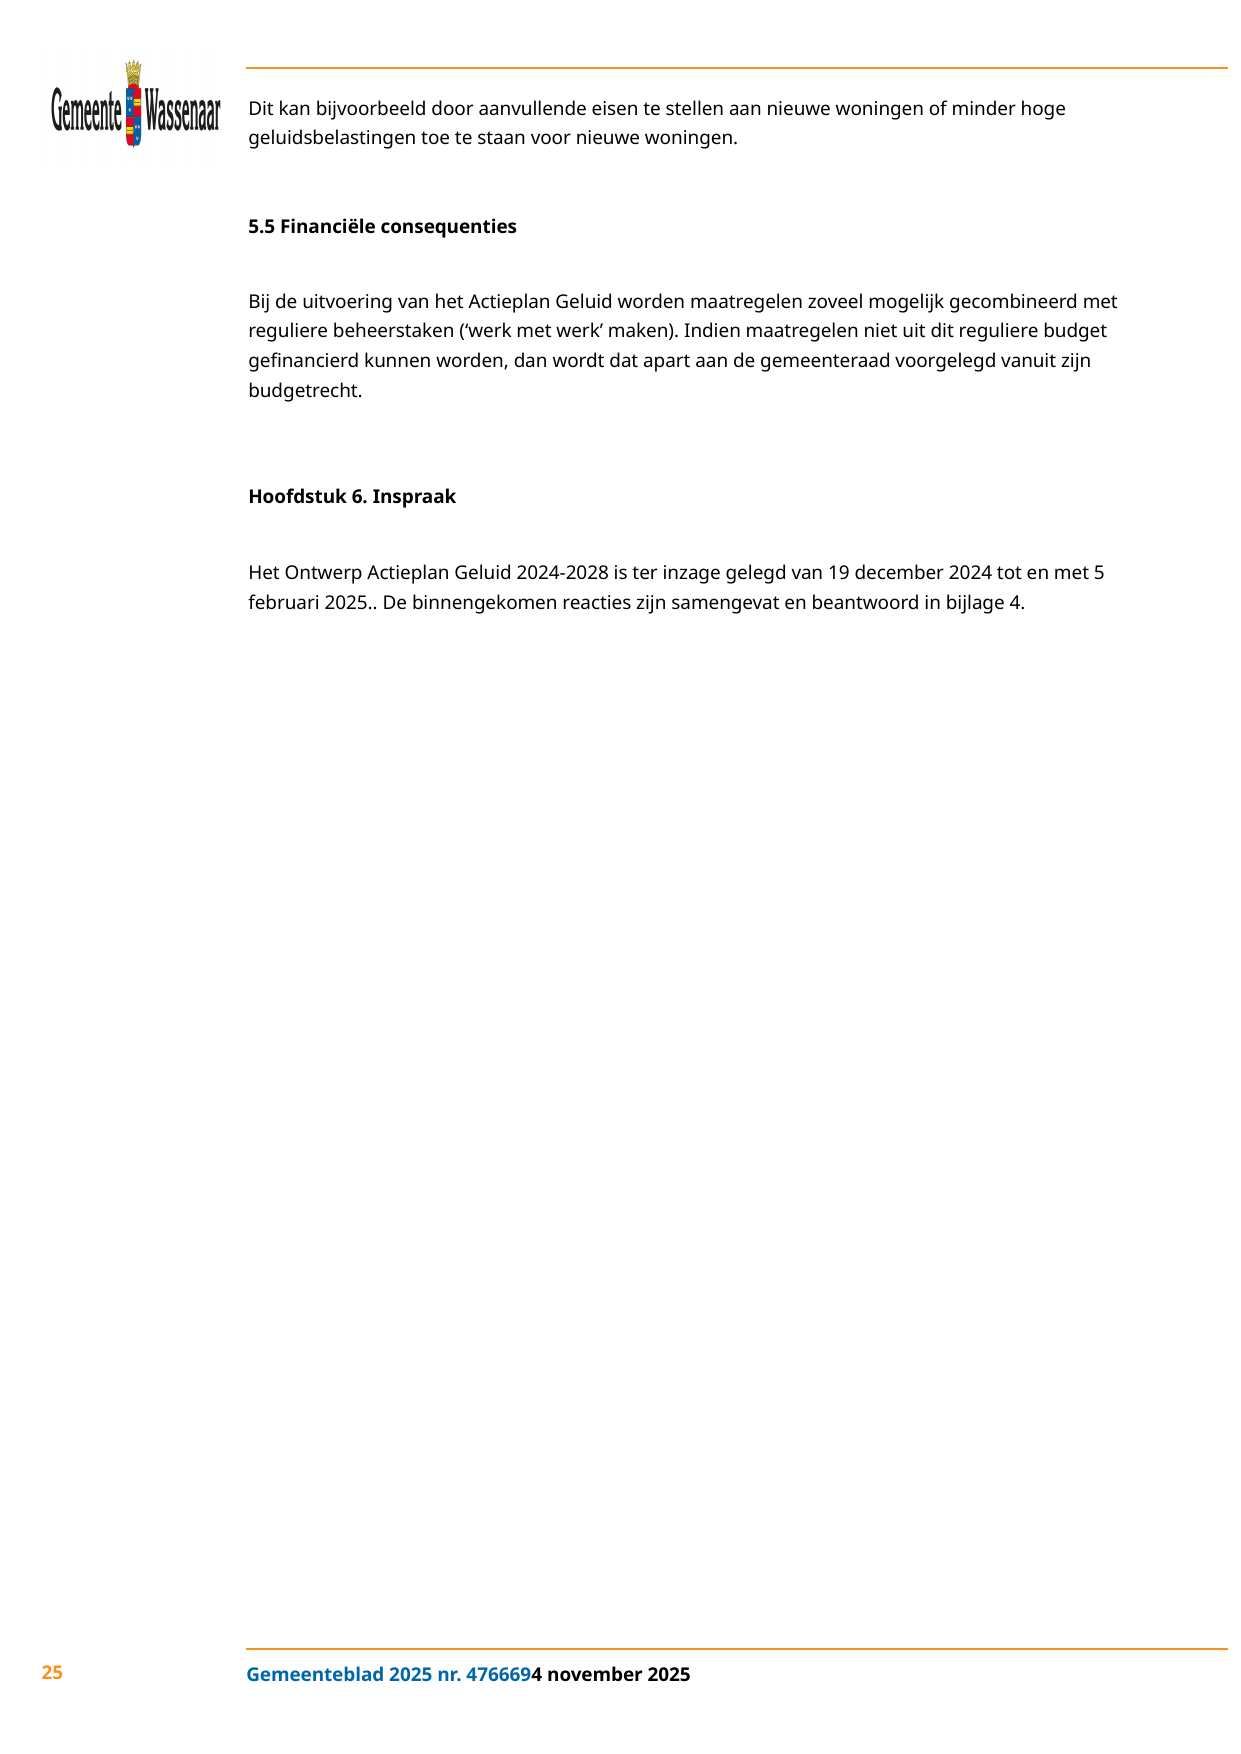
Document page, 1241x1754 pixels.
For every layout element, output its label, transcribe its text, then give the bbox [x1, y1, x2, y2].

text Hoofdstuk 6. Inspraak [248, 482, 1152, 510]
picture [41, 47, 231, 172]
text Dit kan bijvoorbeeld door aanvullende eisen te stellen aan nieuwe woningen of minder hoge geluidsbelastingen toe te staan voor nieuwe woningen. [248, 95, 1152, 150]
text Het Ontwerp Actieplan Geluid 2024-2028 is ter inzage gelegd van 19 december 2024 tot en met 5 februari 2025.. De binnengekomen reacties zijn samengevat en beantwoord in bijlage 4. [248, 559, 1152, 615]
text 5.5 Financiële consequenties [248, 213, 1152, 239]
text Bij de uitvoering van het Actieplan Geluid worden maatregelen zoveel mogelijk gecombineerd met reguliere beheerstaken (‘werk met werk’ maken). Indien maatregelen niet uit dit reguliere budget gefinancierd kunnen worden, dan wordt dat apart aan de gemeenteraad voorgelegd vanuit zijn budgetrecht. [248, 288, 1152, 403]
